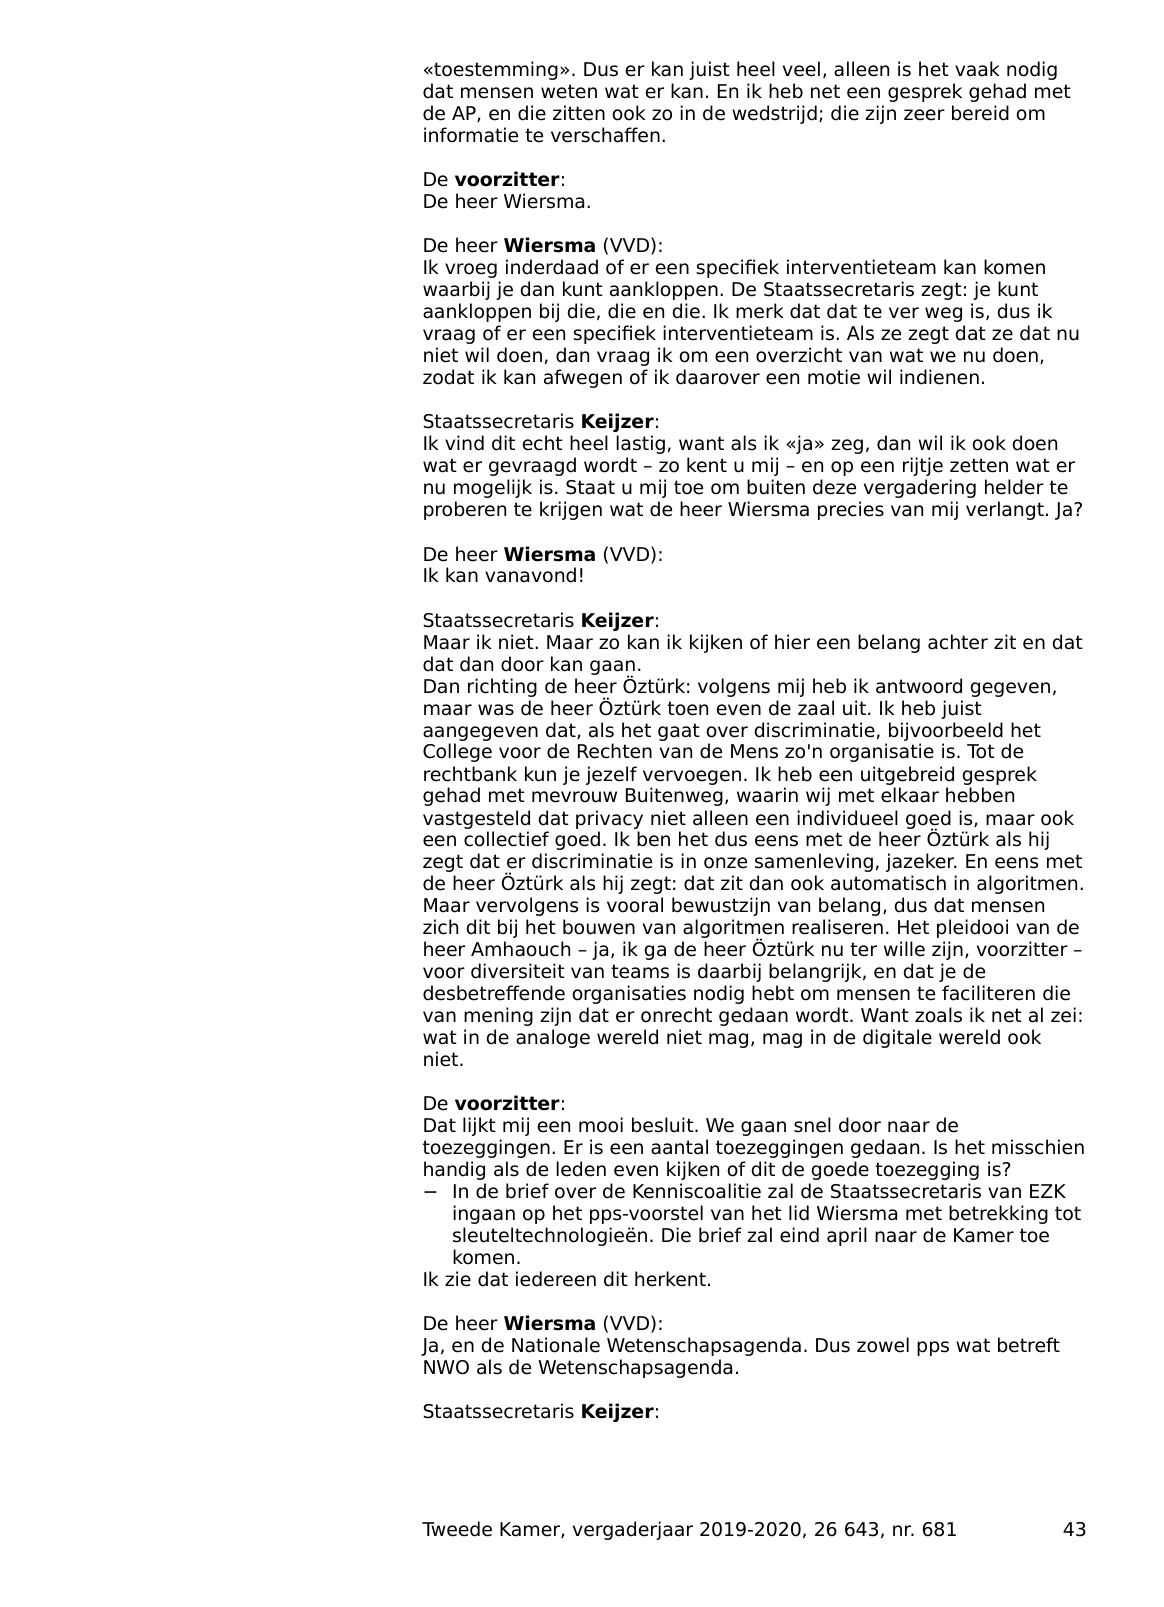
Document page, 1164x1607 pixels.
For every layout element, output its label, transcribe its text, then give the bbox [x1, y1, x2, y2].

text De heer Wiersma. [422, 191, 1087, 213]
text Maar ik niet. Maar zo kan ik kijken of hier een belang achter zit en dat dat dan door kan gaan. [422, 632, 1087, 676]
text Staatssecretaris Keijzer: [422, 609, 1087, 632]
text De voorzitter: [422, 1093, 1087, 1115]
text Dat lijkt mij een mooi besluit. We gaan snel door naar de toezeggingen. Er is een aantal toezeggingen gedaan. Is het misschien handig als de leden even kijken of dit de goede toezegging is? [422, 1115, 1087, 1181]
text Dan richting de heer Öztürk: volgens mij heb ik antwoord gegeven, maar was de heer Öztürk toen even de zaal uit. Ik heb juist aangegeven dat, als het gaat over discriminatie, bijvoorbeeld het College voor de Rechten van de Mens zo'n organisatie is. Tot de rechtbank kun je jezelf vervoegen. Ik heb een uitgebreid gesprek gehad met mevrouw Buitenweg, waarin wij met elkaar hebben vastgesteld dat privacy niet alleen een individueel goed is, maar ook een collectief goed. Ik ben het dus eens met de heer Öztürk als hij zegt dat er discriminatie is in onze samenleving, jazeker. En eens met de heer Öztürk als hij zegt: dat zit dan ook automatisch in algoritmen. Maar vervolgens is vooral bewustzijn van belang, dus dat mensen zich dit bij het bouwen van algoritmen realiseren. Het pleidooi van de heer Amhaouch – ja, ik ga de heer Öztürk nu ter wille zijn, voorzitter – voor diversiteit van teams is daarbij belangrijk, en dat je de desbetreffende organisaties nodig hebt om mensen te faciliteren die van mening zijn dat er onrecht gedaan wordt. Want zoals ik net al zei: wat in de analoge wereld niet mag, mag in de digitale wereld ook niet. [422, 676, 1087, 1071]
text De voorzitter: [422, 169, 1087, 191]
text Ik kan vanavond! [422, 565, 1087, 587]
text Ik vind dit echt heel lastig, want als ik «ja» zeg, dan wil ik ook doen wat er gevraagd wordt – zo kent u mij – en op een rijtje zetten wat er nu mogelijk is. Staat u mij toe om buiten deze vergadering helder te proberen te krijgen wat de heer Wiersma precies van mij verlangt. Ja? [422, 433, 1087, 521]
text Ja, en de Nationale Wetenschapsagenda. Dus zowel pps wat betreft NWO als de Wetenschapsagenda. [422, 1335, 1087, 1379]
text Staatssecretaris Keijzer: [422, 1401, 1087, 1423]
text «toestemming». Dus er kan juist heel veel, alleen is het vaak nodig dat mensen weten wat er kan. En ik heb net een gesprek gehad met de AP, en die zitten ook zo in de wedstrijd; die zijn zeer bereid om informatie te verschaffen. [422, 59, 1087, 147]
text De heer Wiersma (VVD): [422, 1313, 1087, 1335]
text − In de brief over de Kenniscoalitie zal de Staatssecretaris van EZK ingaan op het pps-voorstel van het lid Wiersma met betrekking tot sleuteltechnologieën. Die brief zal eind april naar de Kamer toe komen. [422, 1181, 1087, 1269]
text De heer Wiersma (VVD): [422, 543, 1087, 565]
text Ik zie dat iedereen dit herkent. [422, 1269, 1087, 1291]
text Ik vroeg inderdaad of er een specifiek interventieteam kan komen waarbij je dan kunt aankloppen. De Staatssecretaris zegt: je kunt aankloppen bij die, die en die. Ik merk dat dat te ver weg is, dus ik vraag of er een specifiek interventieteam is. Als ze zegt dat ze dat nu niet wil doen, dan vraag ik om een overzicht van wat we nu doen, zodat ik kan afwegen of ik daarover een motie wil indienen. [422, 257, 1087, 389]
text Staatssecretaris Keijzer: [422, 411, 1087, 433]
text De heer Wiersma (VVD): [422, 235, 1087, 257]
